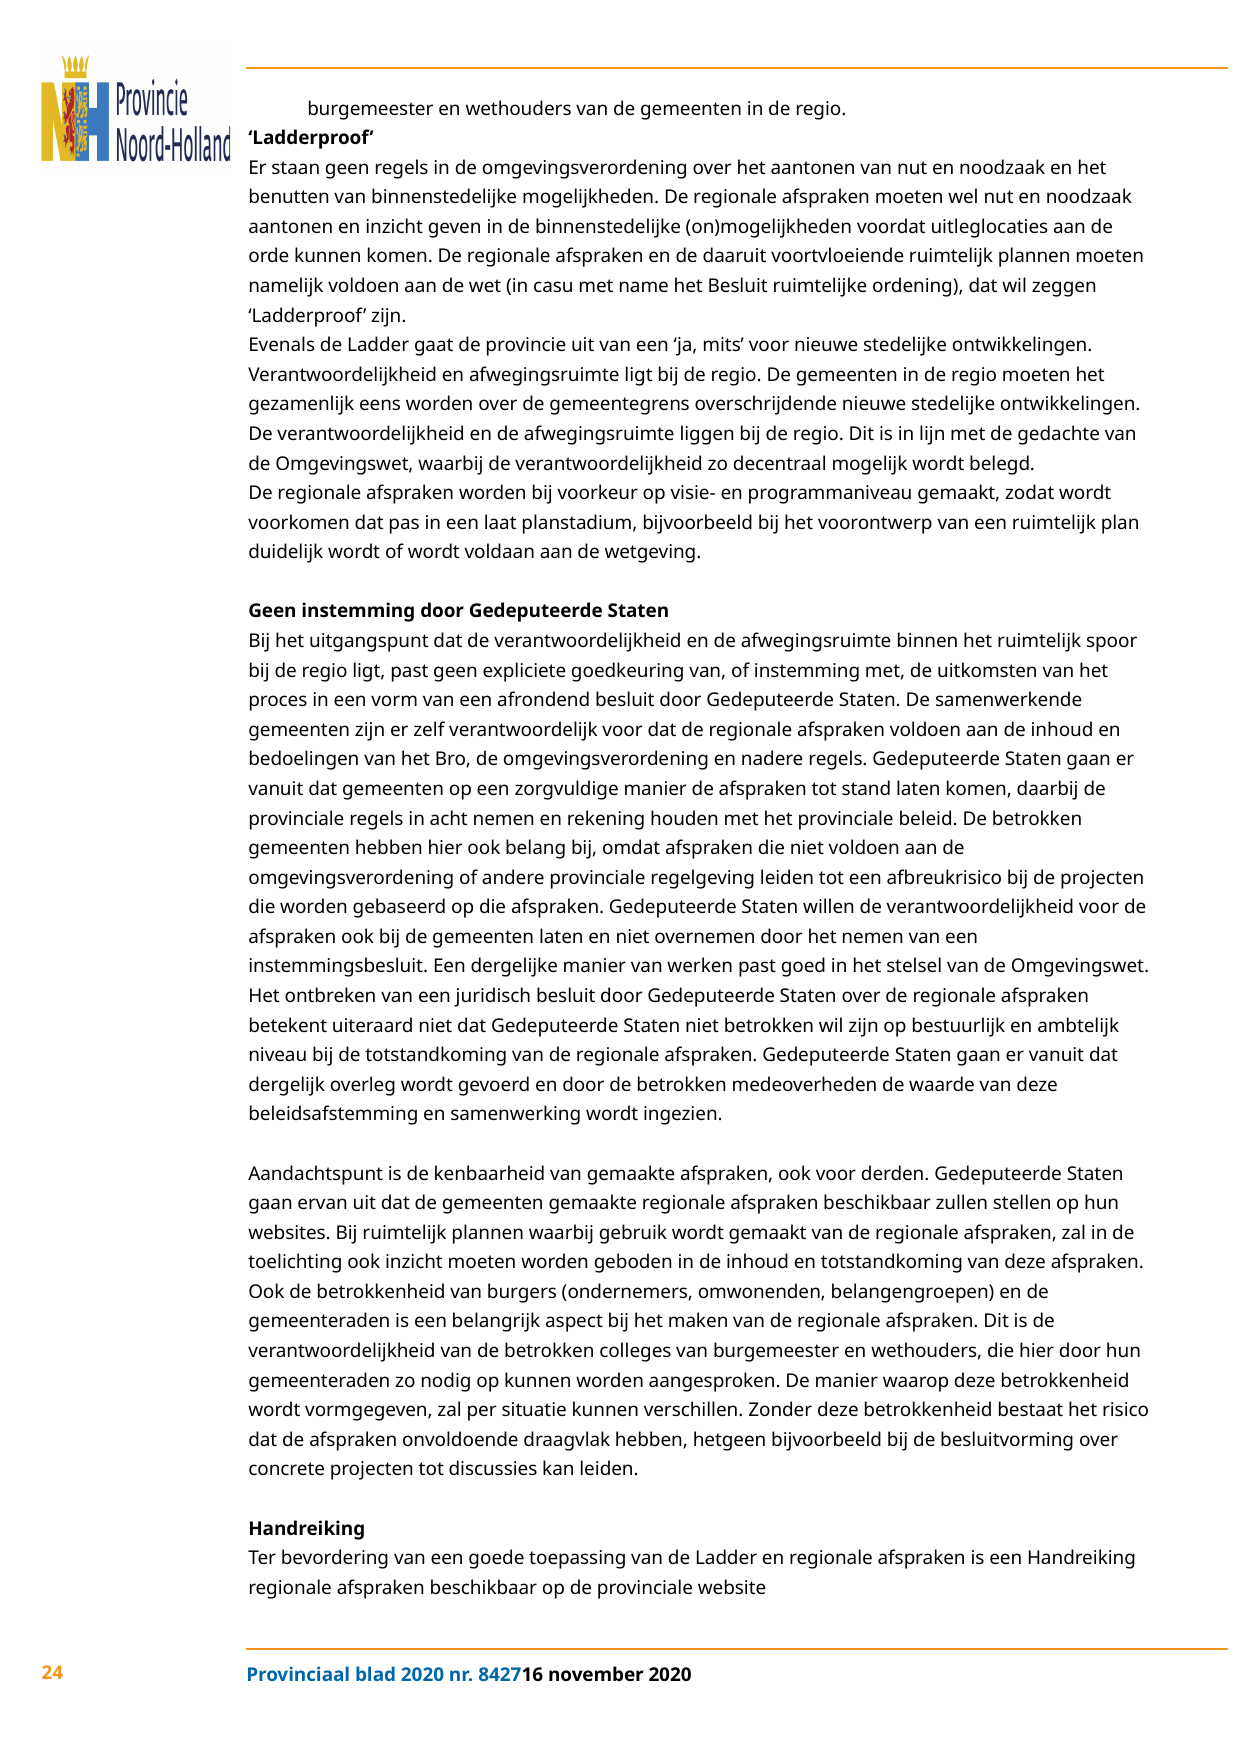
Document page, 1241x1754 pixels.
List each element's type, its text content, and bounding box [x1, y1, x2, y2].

text Bij het uitgangspunt dat de verantwoordelijkheid en de afwegingsruimte binnen het ruimtelijk spoor bij de regio ligt, past geen expliciete goedkeuring van, of instemming met, de uitkomsten van het proces in een vorm van een afrondend besluit door Gedeputeerde Staten. De samenwerkende gemeenten zijn er zelf verantwoordelijk voor dat de regionale afspraken voldoen aan de inhoud en bedoelingen van het Bro, de omgevingsverordening en nadere regels. Gedeputeerde Staten gaan er vanuit dat gemeenten op een zorgvuldige manier de afspraken tot stand laten komen, daarbij de provinciale regels in acht nemen en rekening houden met het provinciale beleid. De betrokken gemeenten hebben hier ook belang bij, omdat afspraken die niet voldoen aan de omgevingsverordening of andere provinciale regelgeving leiden tot een afbreukrisico bij de projecten die worden gebaseerd op die afspraken. Gedeputeerde Staten willen de verantwoordelijkheid voor de afspraken ook bij de gemeenten laten en niet overnemen door het nemen van een instemmingsbesluit. Een dergelijke manier van werken past goed in het stelsel van de Omgevingswet. [248, 627, 1152, 978]
text Geen instemming door Gedeputeerde Staten [248, 598, 1152, 623]
text Het ontbreken van een juridisch besluit door Gedeputeerde Staten over de regionale afspraken betekent uiteraard niet dat Gedeputeerde Staten niet betrokken wil zijn op bestuurlijk en ambtelijk niveau bij de totstandkoming van de regionale afspraken. Gedeputeerde Staten gaan er vanuit dat dergelijk overleg wordt gevoerd en door de betrokken medeoverheden de waarde van deze beleidsafstemming en samenwerking wordt ingezien. [248, 982, 1152, 1126]
text Handreiking [248, 1515, 1152, 1541]
text Evenals de Ladder gaat de provincie uit van een ‘ja, mits’ voor nieuwe stedelijke ontwikkelingen. Verantwoordelijkheid en afwegingsruimte ligt bij de regio. De gemeenten in de regio moeten het gezamenlijk eens worden over de gemeentegrens overschrijdende nieuwe stedelijke ontwikkelingen. De verantwoordelijkheid en de afwegingsruimte liggen bij de regio. Dit is in lijn met de gedachte van de Omgevingswet, waarbij de verantwoordelijkheid zo decentraal mogelijk wordt belegd. [248, 331, 1152, 476]
text Aandachtspunt is de kenbaarheid van gemaakte afspraken, ook voor derden. Gedeputeerde Staten gaan ervan uit dat de gemeenten gemaakte regionale afspraken beschikbaar zullen stellen op hun websites. Bij ruimtelijk plannen waarbij gebruik wordt gemaakt van de regionale afspraken, zal in de toelichting ook inzicht moeten worden geboden in de inhoud en totstandkoming van deze afspraken. [248, 1160, 1152, 1274]
list burgemeester en wethouders van de gemeenten in de regio. [248, 95, 1152, 121]
text Er staan geen regels in de omgevingsverordening over het aantonen van nut en noodzaak en het benutten van binnenstedelijke mogelijkheden. De regionale afspraken moeten wel nut en noodzaak aantonen en inzicht geven in de binnenstedelijke (on)mogelijkheden voordat uitleglocaties aan de orde kunnen komen. De regionale afspraken en de daaruit voortvloeiende ruimtelijk plannen moeten namelijk voldoen aan de wet (in casu met name het Besluit ruimtelijke ordening), dat wil zeggen ‘Ladderproof’ zijn. [248, 154, 1152, 328]
text ‘Ladderproof’ [248, 124, 1152, 150]
text De regionale afspraken worden bij voorkeur op visie- en programmaniveau gemaakt, zodat wordt voorkomen dat pas in een laat planstadium, bijvoorbeeld bij het voorontwerp van een ruimtelijk plan duidelijk wordt of wordt voldaan aan de wetgeving. [248, 479, 1152, 564]
text Ter bevordering van een goede toepassing van de Ladder en regionale afspraken is een Handreiking regionale afspraken beschikbaar op de provinciale website [248, 1544, 1152, 1600]
picture [41, 47, 231, 172]
text Ook de betrokkenheid van burgers (ondernemers, omwonenden, belangengroepen) en de gemeenteraden is een belangrijk aspect bij het maken van de regionale afspraken. Dit is de verantwoordelijkheid van de betrokken colleges van burgemeester en wethouders, die hier door hun gemeenteraden zo nodig op kunnen worden aangesproken. De manier waarop deze betrokkenheid wordt vormgegeven, zal per situatie kunnen verschillen. Zonder deze betrokkenheid bestaat het risico dat de afspraken onvoldoende draagvlak hebben, hetgeen bijvoorbeeld bij de besluitvorming over concrete projecten tot discussies kan leiden. [248, 1278, 1152, 1481]
